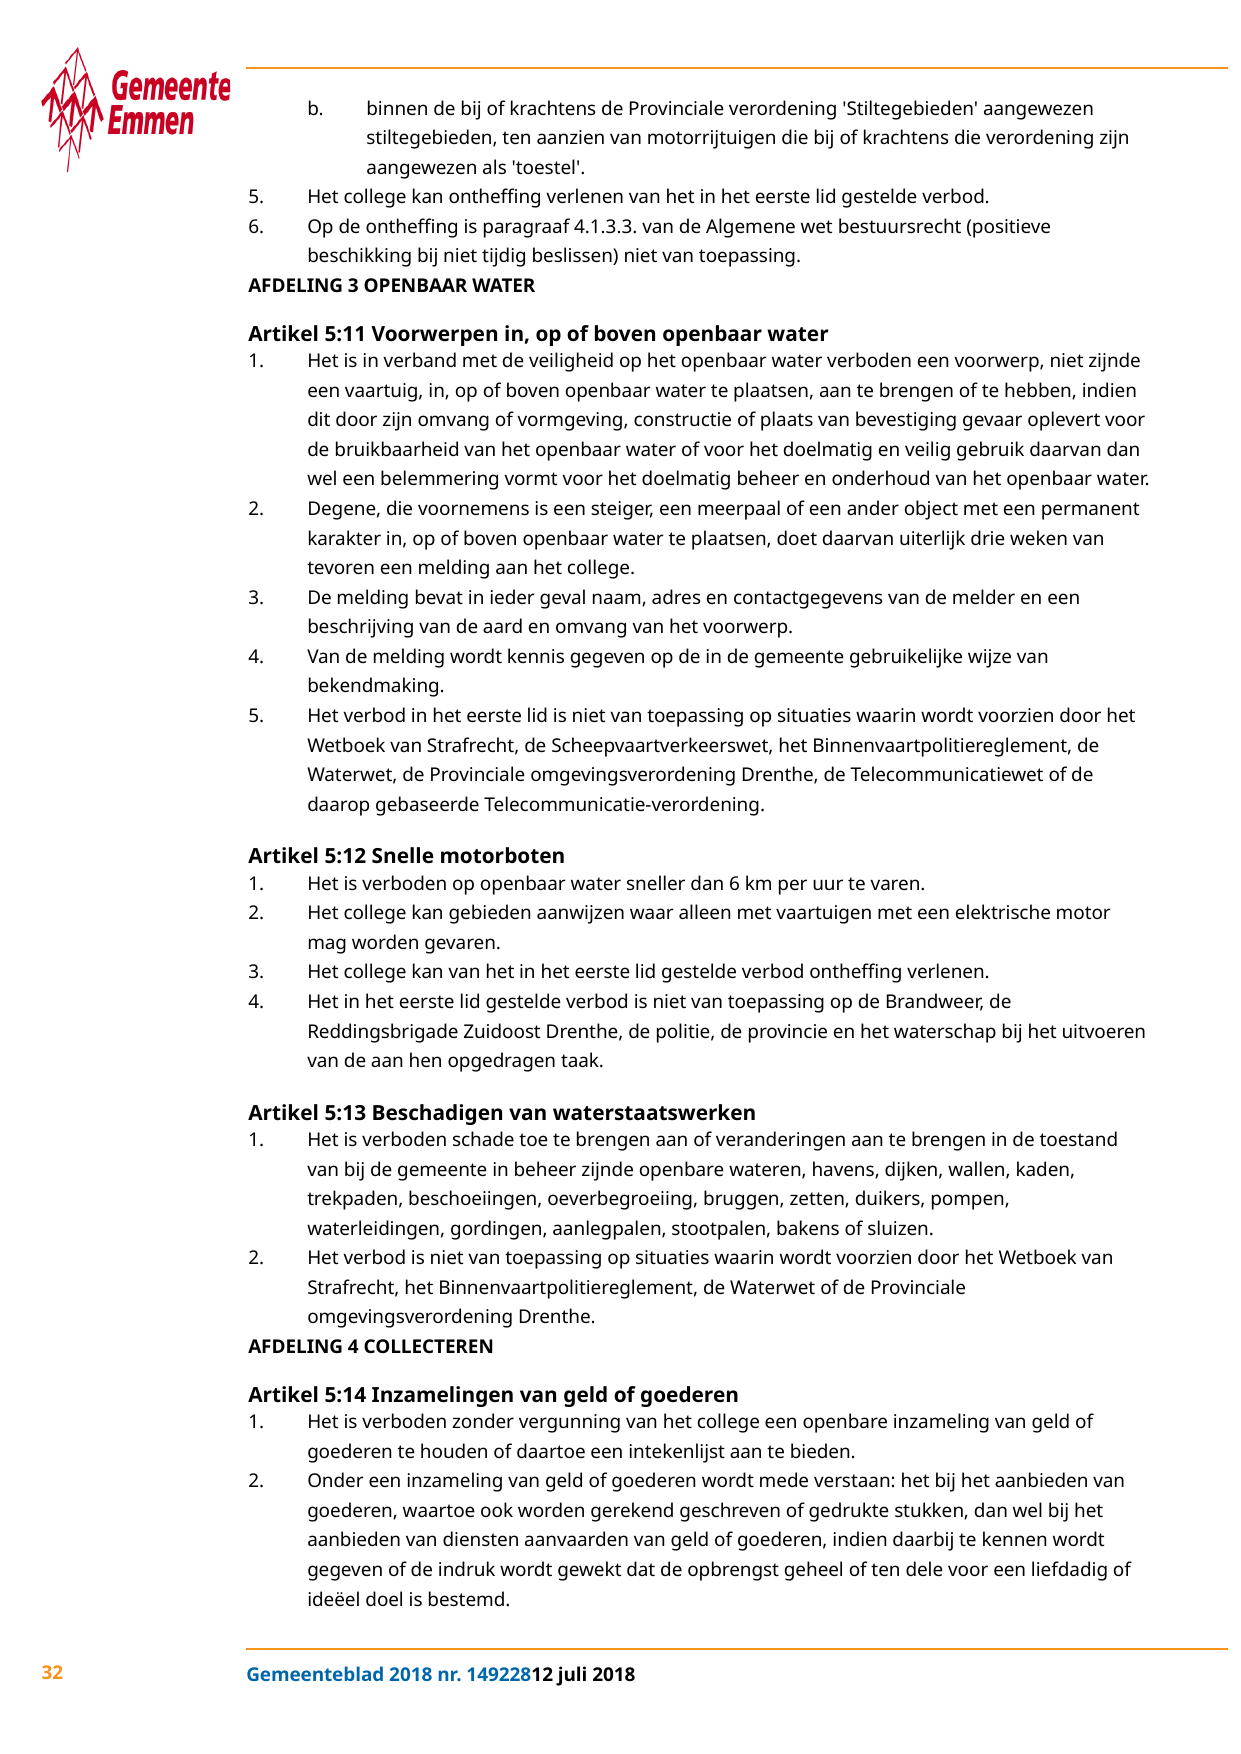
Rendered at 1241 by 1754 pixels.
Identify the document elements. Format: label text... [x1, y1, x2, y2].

list Het college kan ontheffing verlenen van het in het eerste lid gestelde verbod. [248, 183, 1152, 209]
list Onder een inzameling van geld of goederen wordt mede verstaan: het bij het aanbieden van goederen, waartoe ook worden gerekend geschreven of gedrukte stukken, dan wel bij het aanbieden van diensten aanvaarden van geld of goederen, indien daarbij te kennen wordt gegeven of de indruk wordt gewekt dat de opbrengst geheel of ten dele voor een liefdadig of ideëel doel is bestemd. [248, 1467, 1152, 1612]
list Het college kan gebieden aanwijzen waar alleen met vaartuigen met een elektrische motor mag worden gevaren. [248, 899, 1152, 955]
list Het in het eerste lid gestelde verbod is niet van toepassing op de Brandweer, de Reddingsbrigade Zuidoost Drenthe, de politie, de provincie en het waterschap bij het uitvoeren van de aan hen opgedragen taak. [248, 988, 1152, 1073]
list De melding bevat in ieder geval naam, adres en contactgegevens van de melder en een beschrijving van de aard en omvang van het voorwerp. [248, 584, 1152, 639]
text Artikel 5:11 Voorwerpen in, op of boven openbaar water [248, 319, 1152, 347]
list binnen de bij of krachtens de Provinciale verordening 'Stiltegebieden' aangewezen stiltegebieden, ten aanzien van motorrijtuigen die bij of krachtens die verordening zijn aangewezen als 'toestel'. [307, 95, 1152, 180]
list Van de melding wordt kennis gegeven op de in de gemeente gebruikelijke wijze van bekendmaking. [248, 643, 1152, 698]
text AFDELING 4 COLLECTEREN [248, 1333, 1152, 1359]
list Het college kan van het in het eerste lid gestelde verbod ontheffing verlenen. [248, 959, 1152, 984]
list Het is verboden schade toe te brengen aan of veranderingen aan te brengen in de toestand van bij de gemeente in beheer zijnde openbare wateren, havens, dijken, wallen, kaden, trekpaden, beschoeiingen, oeverbegroeiing, bruggen, zetten, duikers, pompen, waterleidingen, gordingen, aanlegpalen, stootpalen, bakens of sluizen. [248, 1126, 1152, 1241]
text AFDELING 3 OPENBAAR WATER [248, 272, 1152, 298]
text Artikel 5:14 Inzamelingen van geld of goederen [248, 1380, 1152, 1408]
picture [41, 47, 231, 172]
list Het is in verband met de veiligheid op het openbaar water verboden een voorwerp, niet zijnde een vaartuig, in, op of boven openbaar water te plaatsen, aan te brengen of te hebben, indien dit door zijn omvang of vormgeving, constructie of plaats van bevestiging gevaar oplevert voor de bruikbaarheid van het openbaar water of voor het doelmatig en veilig gebruik daarvan dan wel een belemmering vormt voor het doelmatig beheer en onderhoud van het openbaar water. [248, 347, 1152, 491]
list Het verbod in het eerste lid is niet van toepassing op situaties waarin wordt voorzien door het Wetboek van Strafrecht, de Scheepvaartverkeerswet, het Binnenvaartpolitiereglement, de Waterwet, de Provinciale omgevingsverordening Drenthe, de Telecommunicatiewet of de daarop gebaseerde Telecommunicatie-verordening. [248, 702, 1152, 817]
list Het is verboden zonder vergunning van het college een openbare inzameling van geld of goederen te houden of daartoe een intekenlijst aan te bieden. [248, 1408, 1152, 1464]
list Het is verboden op openbaar water sneller dan 6 km per uur te varen. [248, 870, 1152, 896]
list Degene, die voornemens is een steiger, een meerpaal of een ander object met een permanent karakter in, op of boven openbaar water te plaatsen, doet daarvan uiterlijk drie weken van tevoren een melding aan het college. [248, 495, 1152, 580]
text Artikel 5:13 Beschadigen van waterstaatswerken [248, 1098, 1152, 1126]
text Artikel 5:12 Snelle motorboten [248, 841, 1152, 870]
list Het verbod is niet van toepassing op situaties waarin wordt voorzien door het Wetboek van Strafrecht, het Binnenvaartpolitiereglement, de Waterwet of de Provinciale omgevingsverordening Drenthe. [248, 1244, 1152, 1329]
list Op de ontheffing is paragraaf 4.1.3.3. van de Algemene wet bestuursrecht (positieve beschikking bij niet tijdig beslissen) niet van toepassing. [248, 213, 1152, 268]
